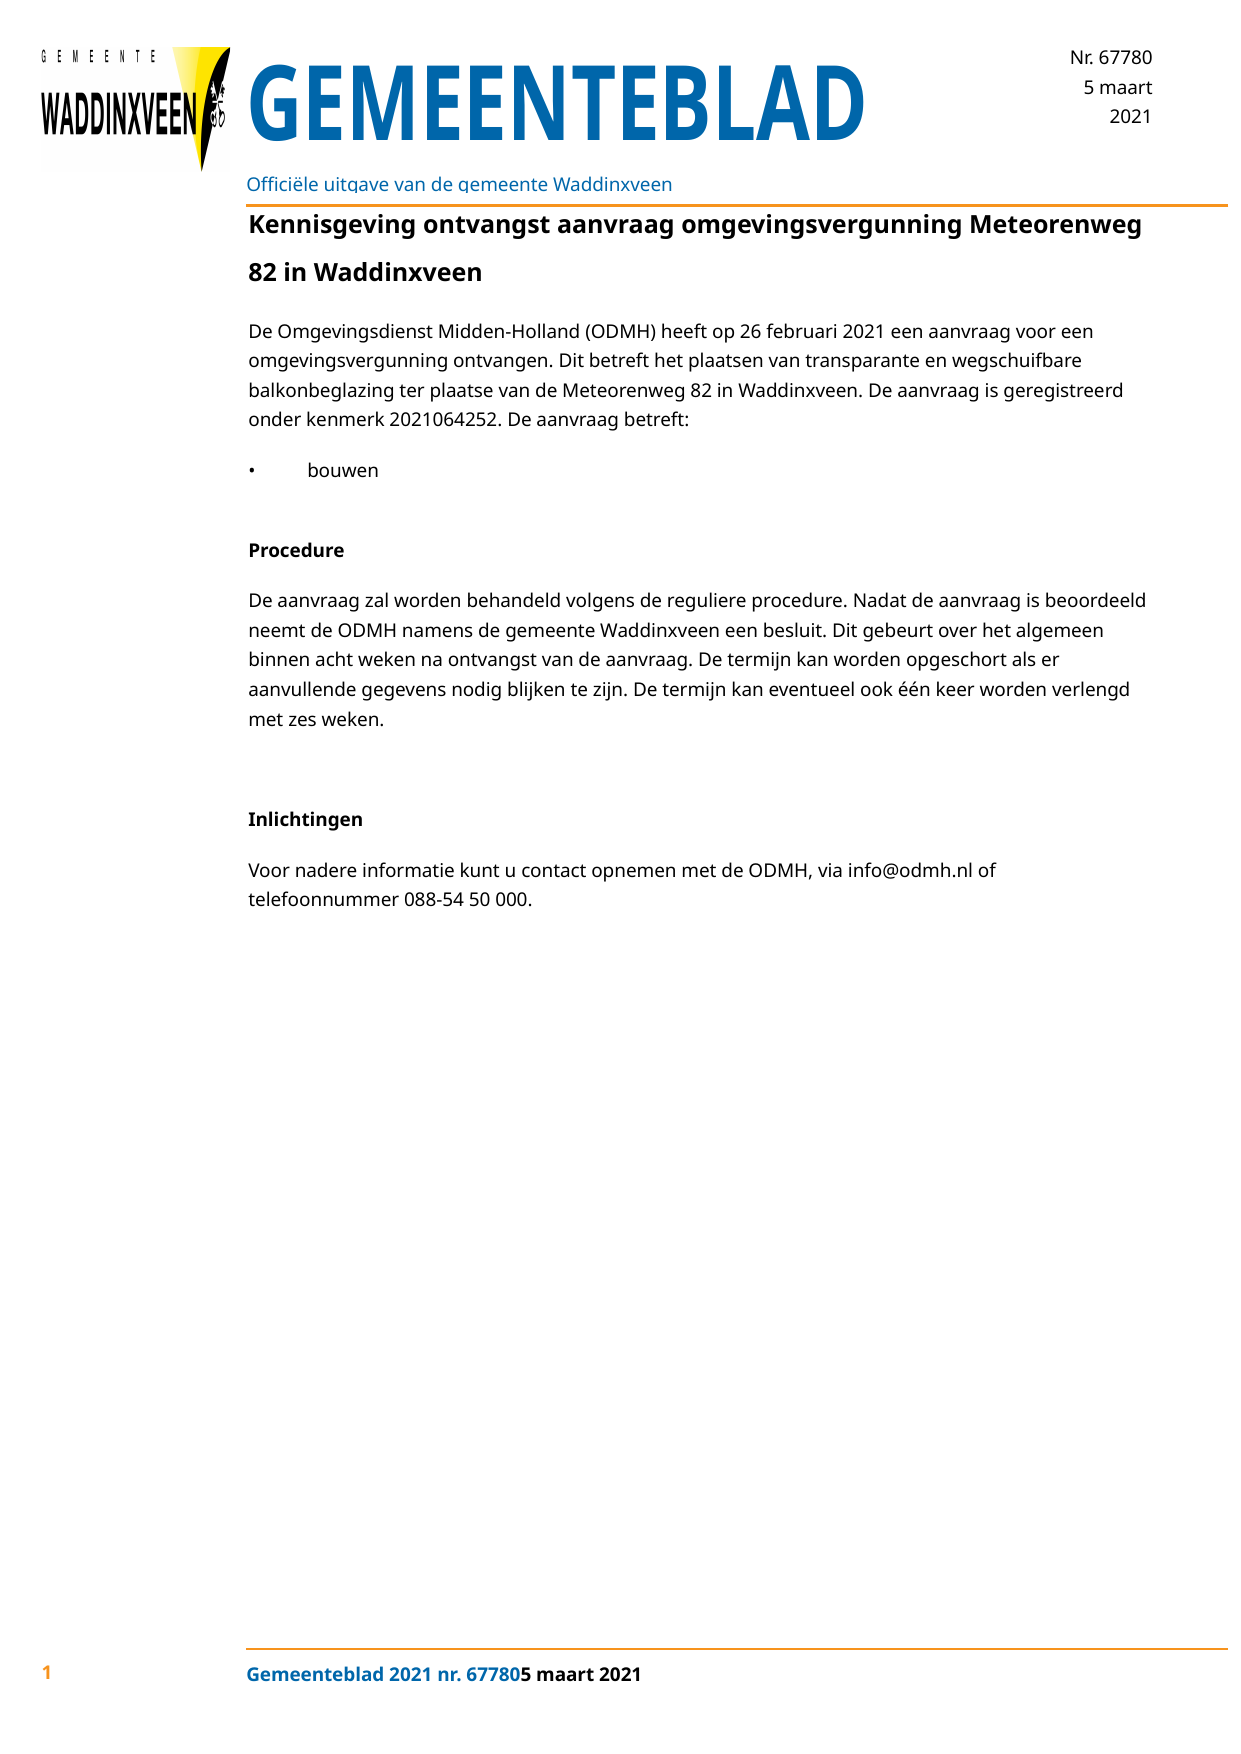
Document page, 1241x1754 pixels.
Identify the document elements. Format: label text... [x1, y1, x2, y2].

picture [41, 47, 231, 172]
text Voor nadere informatie kunt u contact opnemen met de ODMH, via info@odmh.nl of telefoonnummer 088-54 50 000. [248, 857, 1152, 912]
list bouwen [248, 457, 1152, 483]
text Kennisgeving ontvangst aanvraag omgevingsvergunning Meteorenweg 82 in Waddinxveen [248, 207, 1152, 288]
text De aanvraag zal worden behandeld volgens de reguliere procedure. Nadat de aanvraag is beoordeeld neemt de ODMH namens de gemeente Waddinxveen een besluit. Dit gebeurt over het algemeen binnen acht weken na ontvangst van de aanvraag. De termijn kan worden opgeschort als er aanvullende gegevens nodig blijken te zijn. De termijn kan eventueel ook één keer worden verlengd met zes weken. [248, 587, 1152, 732]
text De Omgevingsdienst Midden-Holland (ODMH) heeft op 26 februari 2021 een aanvraag voor een omgevingsvergunning ontvangen. Dit betreft het plaatsen van transparante en wegschuifbare balkonbeglazing ter plaatse van de Meteorenweg 82 in Waddinxveen. De aanvraag is geregistreerd onder kenmerk 2021064252. De aanvraag betreft: [248, 318, 1152, 432]
text Procedure [248, 537, 1152, 563]
text Inlichtingen [248, 807, 1152, 832]
